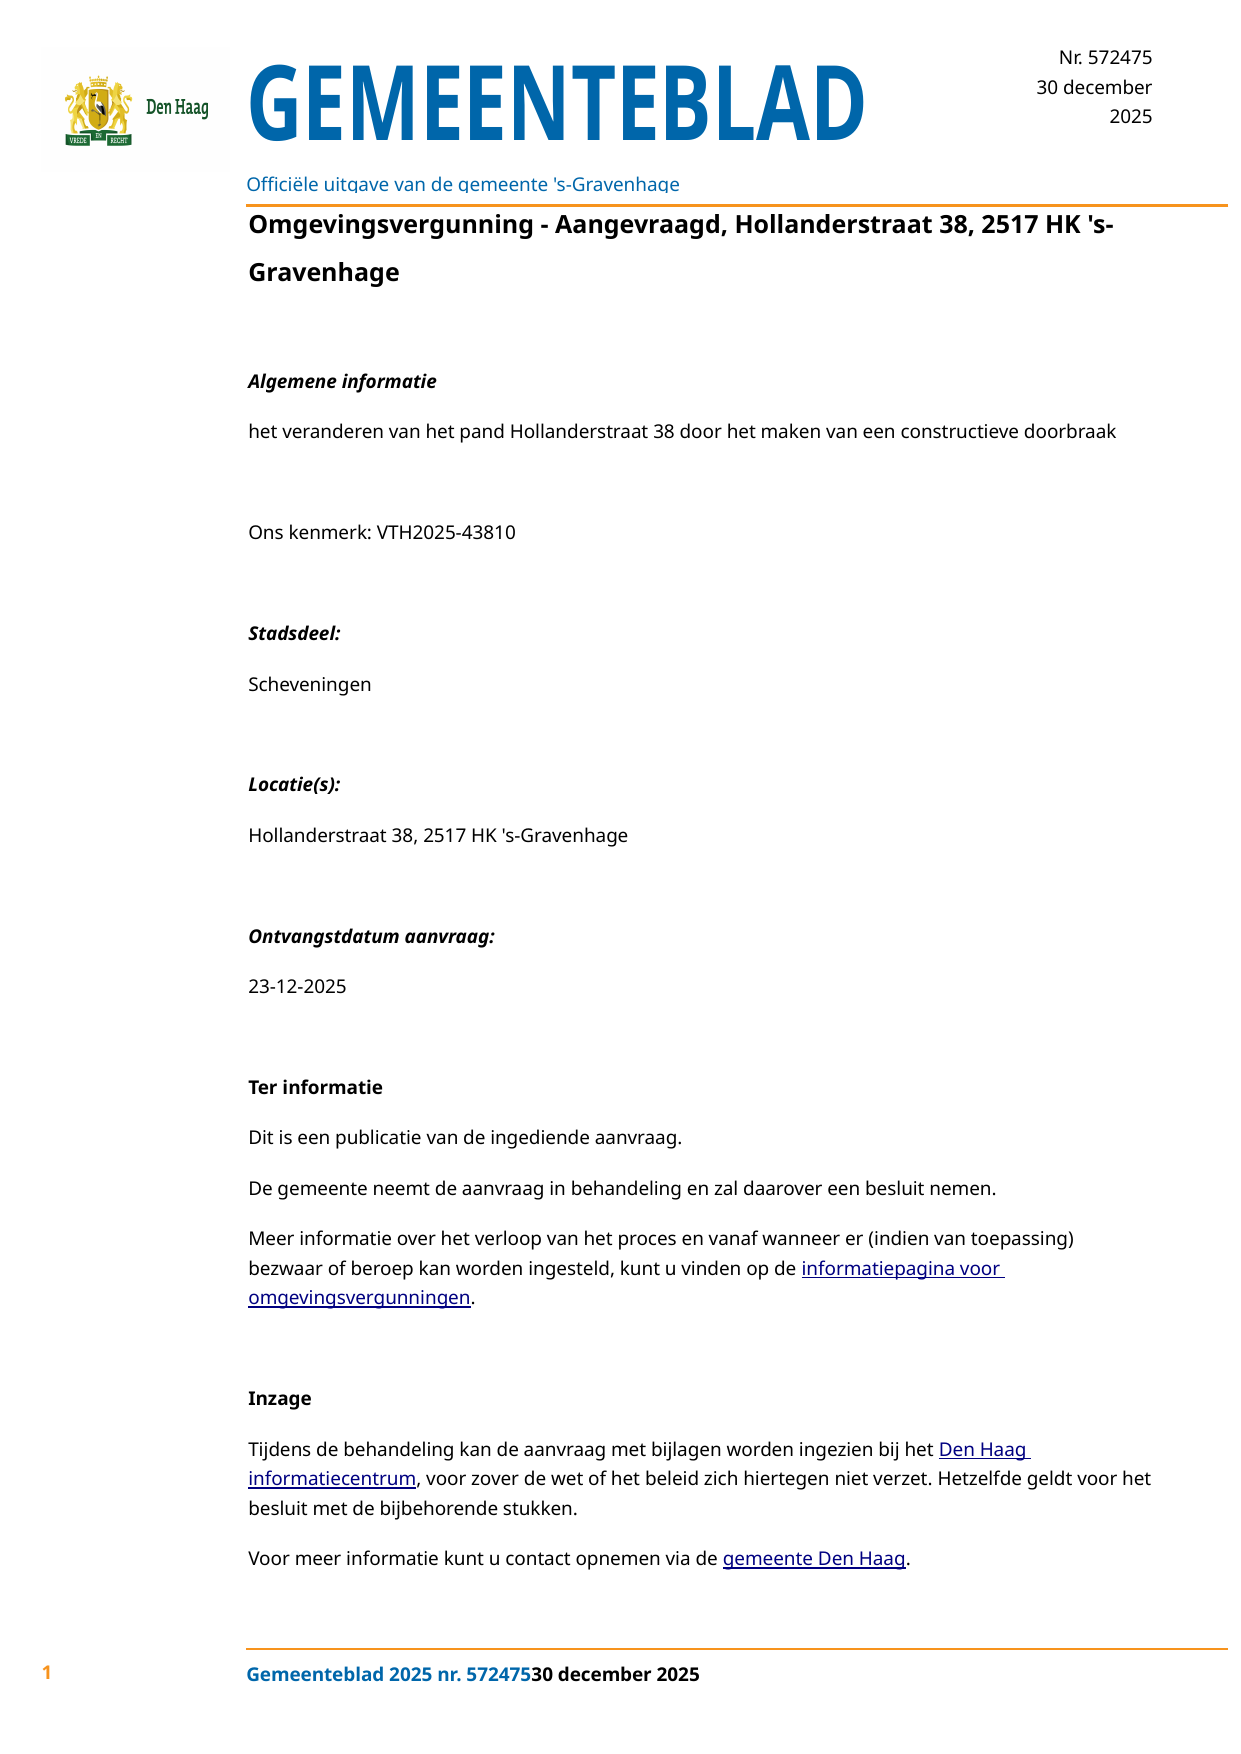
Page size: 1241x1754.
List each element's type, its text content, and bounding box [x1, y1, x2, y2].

text Tijdens de behandeling kan de aanvraag met bijlagen worden ingezien bij het Den Haag informatiecentrum, voor zover de wet of het beleid zich hiertegen niet verzet. Hetzelfde geldt voor het besluit met de bijbehorende stukken. [248, 1436, 1152, 1521]
text Omgevingsvergunning - Aangevraagd, Hollanderstraat 38, 2517 HK 's-Gravenhage [248, 207, 1152, 288]
text Inzage [248, 1385, 1152, 1411]
text Locatie(s): [248, 772, 1152, 797]
text 23-12-2025 [248, 973, 1152, 999]
picture [41, 47, 231, 172]
text Ons kenmerk: VTH2025-43810 [248, 519, 1152, 545]
text De gemeente neemt de aanvraag in behandeling en zal daarover een besluit nemen. [248, 1175, 1152, 1201]
text Voor meer informatie kunt u contact opnemen via de gemeente Den Haag. [248, 1545, 1152, 1571]
text het veranderen van het pand Hollanderstraat 38 door het maken van een constructieve doorbraak [248, 419, 1152, 444]
text Ontvangstdatum aanvraag: [248, 923, 1152, 949]
text Dit is een publicatie van de ingediende aanvraag. [248, 1124, 1152, 1150]
text Stadsdeel: [248, 620, 1152, 646]
text Meer informatie over het verloop van het proces en vanaf wanneer er (indien van toepassing) bezwaar of beroep kan worden ingesteld, kunt u vinden op de informatiepagina voor omgevingsvergunningen. [248, 1225, 1152, 1310]
text Hollanderstraat 38, 2517 HK 's-Gravenhage [248, 822, 1152, 848]
text Algemene informatie [248, 368, 1152, 394]
text Ter informatie [248, 1074, 1152, 1100]
text Scheveningen [248, 671, 1152, 697]
